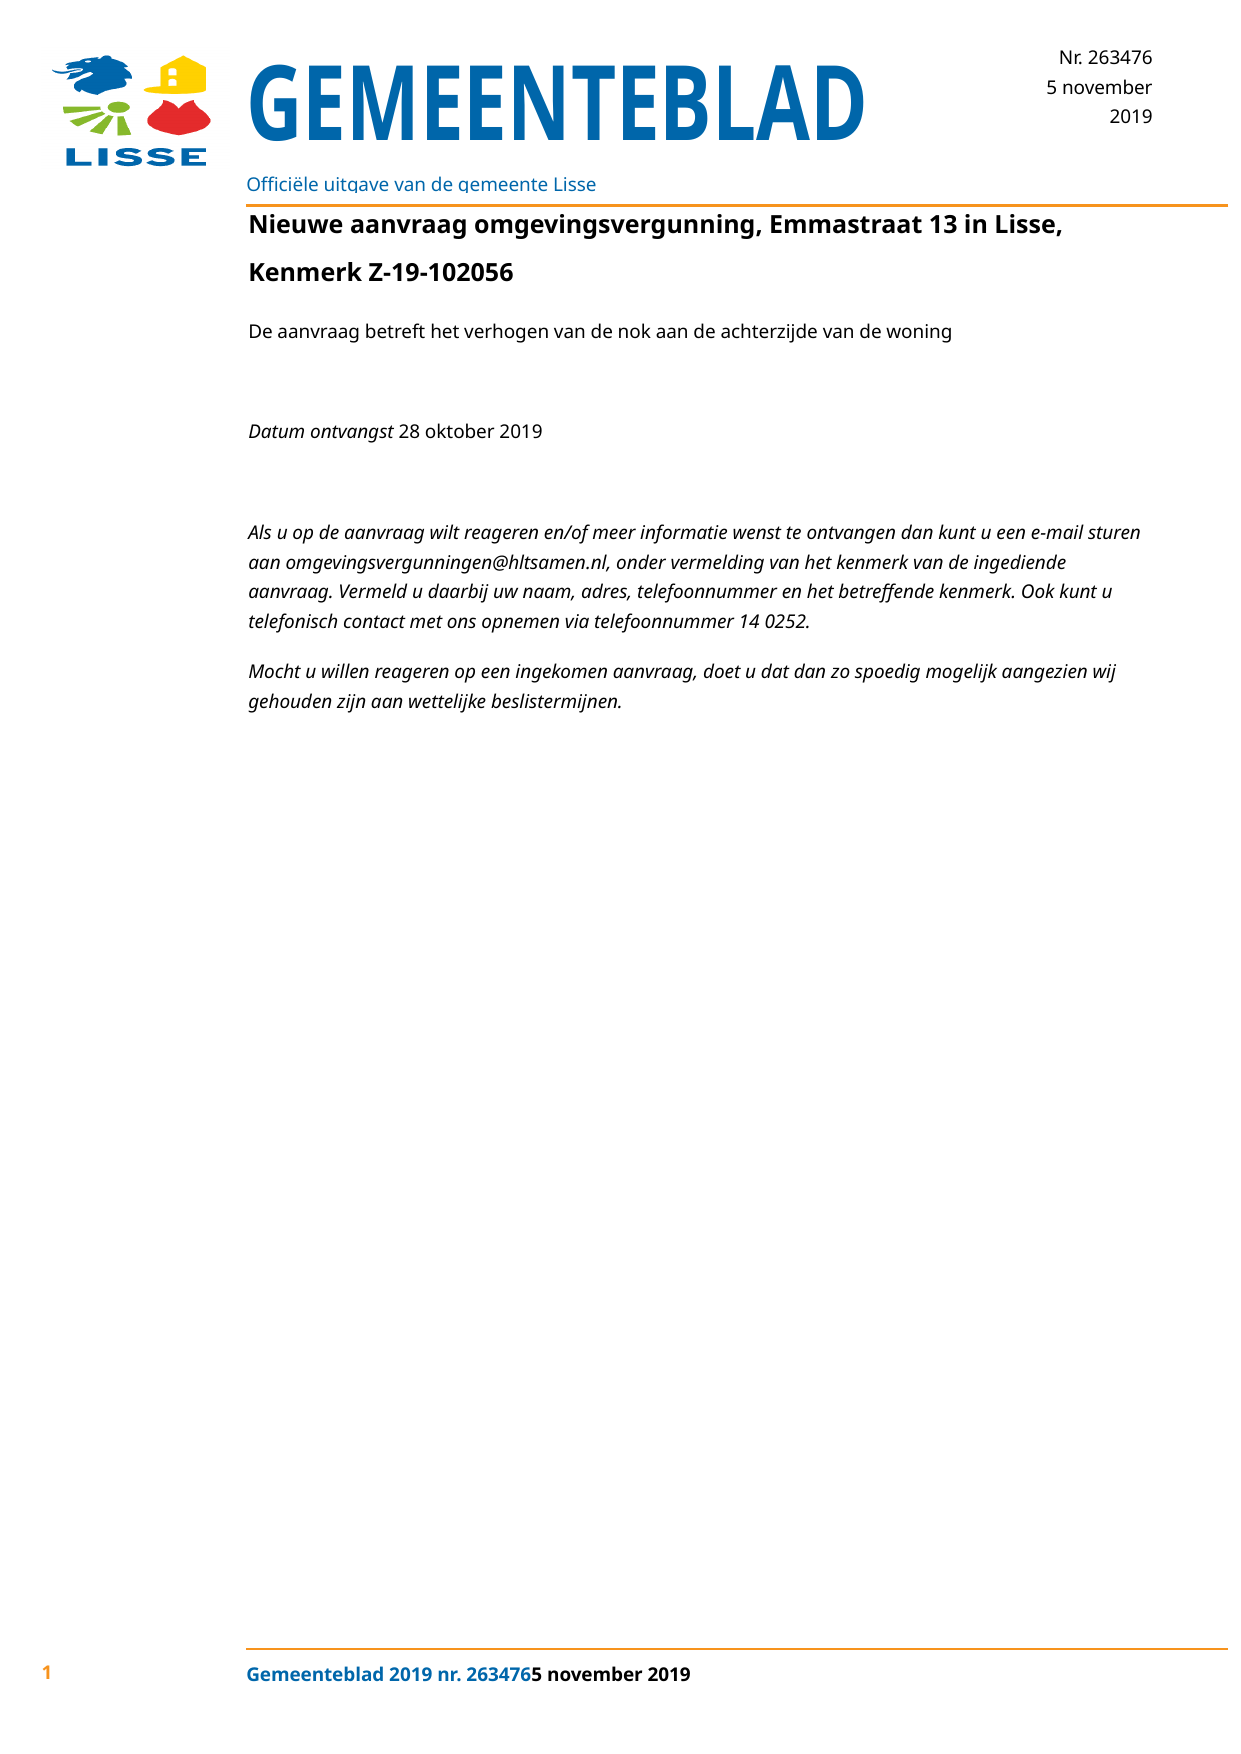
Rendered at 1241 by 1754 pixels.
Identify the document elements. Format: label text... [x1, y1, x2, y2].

text Datum ontvangst 28 oktober 2019 [248, 419, 1152, 444]
picture [41, 47, 231, 172]
text Mocht u willen reageren op een ingekomen aanvraag, doet u dat dan zo spoedig mogelijk aangezien wij gehouden zijn aan wettelijke beslistermijnen. [248, 659, 1152, 714]
text De aanvraag betreft het verhogen van de nok aan de achterzijde van de woning [248, 318, 1152, 344]
text Als u op de aanvraag wilt reageren en/of meer informatie wenst te ontvangen dan kunt u een e-mail sturen aan omgevingsvergunningen@hltsamen.nl, onder vermelding van het kenmerk van de ingediende aanvraag. Vermeld u daarbij uw naam, adres, telefoonnummer en het betreffende kenmerk. Ook kunt u telefonisch contact met ons opnemen via telefoonnummer 14 0252. [248, 519, 1152, 634]
text Nieuwe aanvraag omgevingsvergunning, Emmastraat 13 in Lisse, Kenmerk Z-19-102056 [248, 207, 1152, 288]
